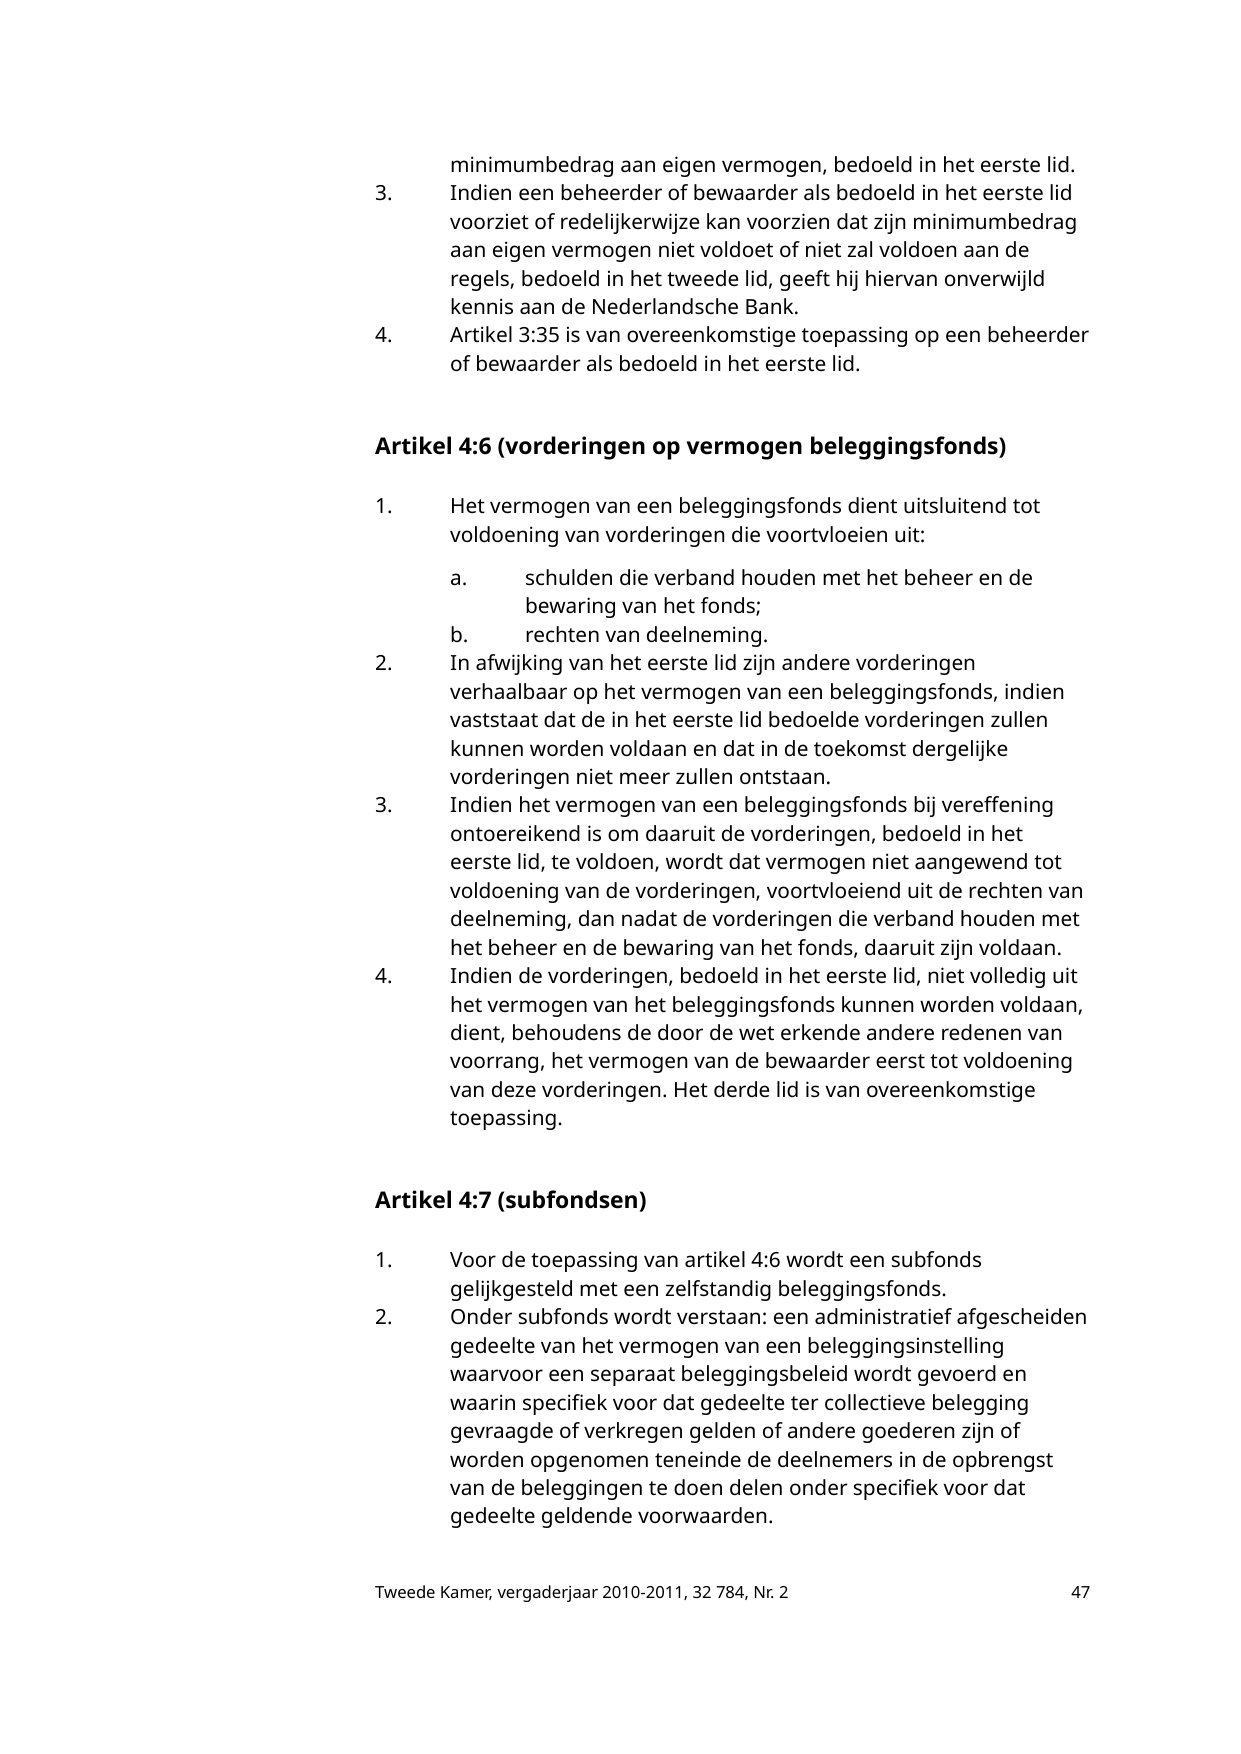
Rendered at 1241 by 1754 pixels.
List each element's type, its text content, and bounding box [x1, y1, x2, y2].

list Artikel 3:35 is van overeenkomstige toepassing op een beheerder of bewaarder als bedoeld in het eerste lid. [375, 321, 1090, 377]
list minimumbedrag aan eigen vermogen, bedoeld in het eerste lid. [375, 150, 1090, 178]
list Indien de vorderingen, bedoeld in het eerste lid, niet volledig uit het vermogen van het beleggingsfonds kunnen worden voldaan, dient, behoudens de door de wet erkende andere redenen van voorrang, het vermogen van de bewaarder eerst tot voldoening van deze vorderingen. Het derde lid is van overeenkomstige toepassing. [375, 961, 1090, 1132]
subtitle Artikel 4:6 (vorderingen op vermogen beleggingsfonds) [375, 430, 1090, 461]
list Het vermogen van een beleggingsfonds dient uitsluitend tot voldoening van vorderingen die voortvloeien uit: [375, 491, 1090, 548]
list Voor de toepassing van artikel 4:6 wordt een subfonds gelijkgesteld met een zelfstandig beleggingsfonds. [375, 1246, 1090, 1302]
list In afwijking van het eerste lid zijn andere vorderingen verhaalbaar op het vermogen van een beleggingsfonds, indien vaststaat dat de in het eerste lid bedoelde vorderingen zullen kunnen worden voldaan en dat in de toekomst dergelijke vorderingen niet meer zullen ontstaan. [375, 648, 1090, 791]
subtitle Artikel 4:7 (subfondsen) [375, 1184, 1090, 1216]
list Indien het vermogen van een beleggingsfonds bij vereffening ontoereikend is om daaruit de vorderingen, bedoeld in het eerste lid, te voldoen, wordt dat vermogen niet aangewend tot voldoening van de vorderingen, voortvloeiend uit de rechten van deelneming, dan nadat de vorderingen die verband houden met het beheer en de bewaring van het fonds, daaruit zijn voldaan. [375, 791, 1090, 961]
list Indien een beheerder of bewaarder als bedoeld in het eerste lid voorziet of redelijkerwijze kan voorzien dat zijn minimumbedrag aan eigen vermogen niet voldoet of niet zal voldoen aan de regels, bedoeld in het tweede lid, geeft hij hiervan onverwijld kennis aan de Nederlandsche Bank. [375, 178, 1090, 321]
list Onder subfonds wordt verstaan: een administratief afgescheiden gedeelte van het vermogen van een beleggingsinstelling waarvoor een separaat beleggingsbeleid wordt gevoerd en waarin specifiek voor dat gedeelte ter collectieve belegging gevraagde of verkregen gelden of andere goederen zijn of worden opgenomen teneinde de deelnemers in de opbrengst van de beleggingen te doen delen onder specifiek voor dat gedeelte geldende voorwaarden. [375, 1302, 1090, 1530]
list rechten van deelneming. [450, 620, 1090, 648]
list schulden die verband houden met het beheer en de bewaring van het fonds; [450, 563, 1090, 620]
